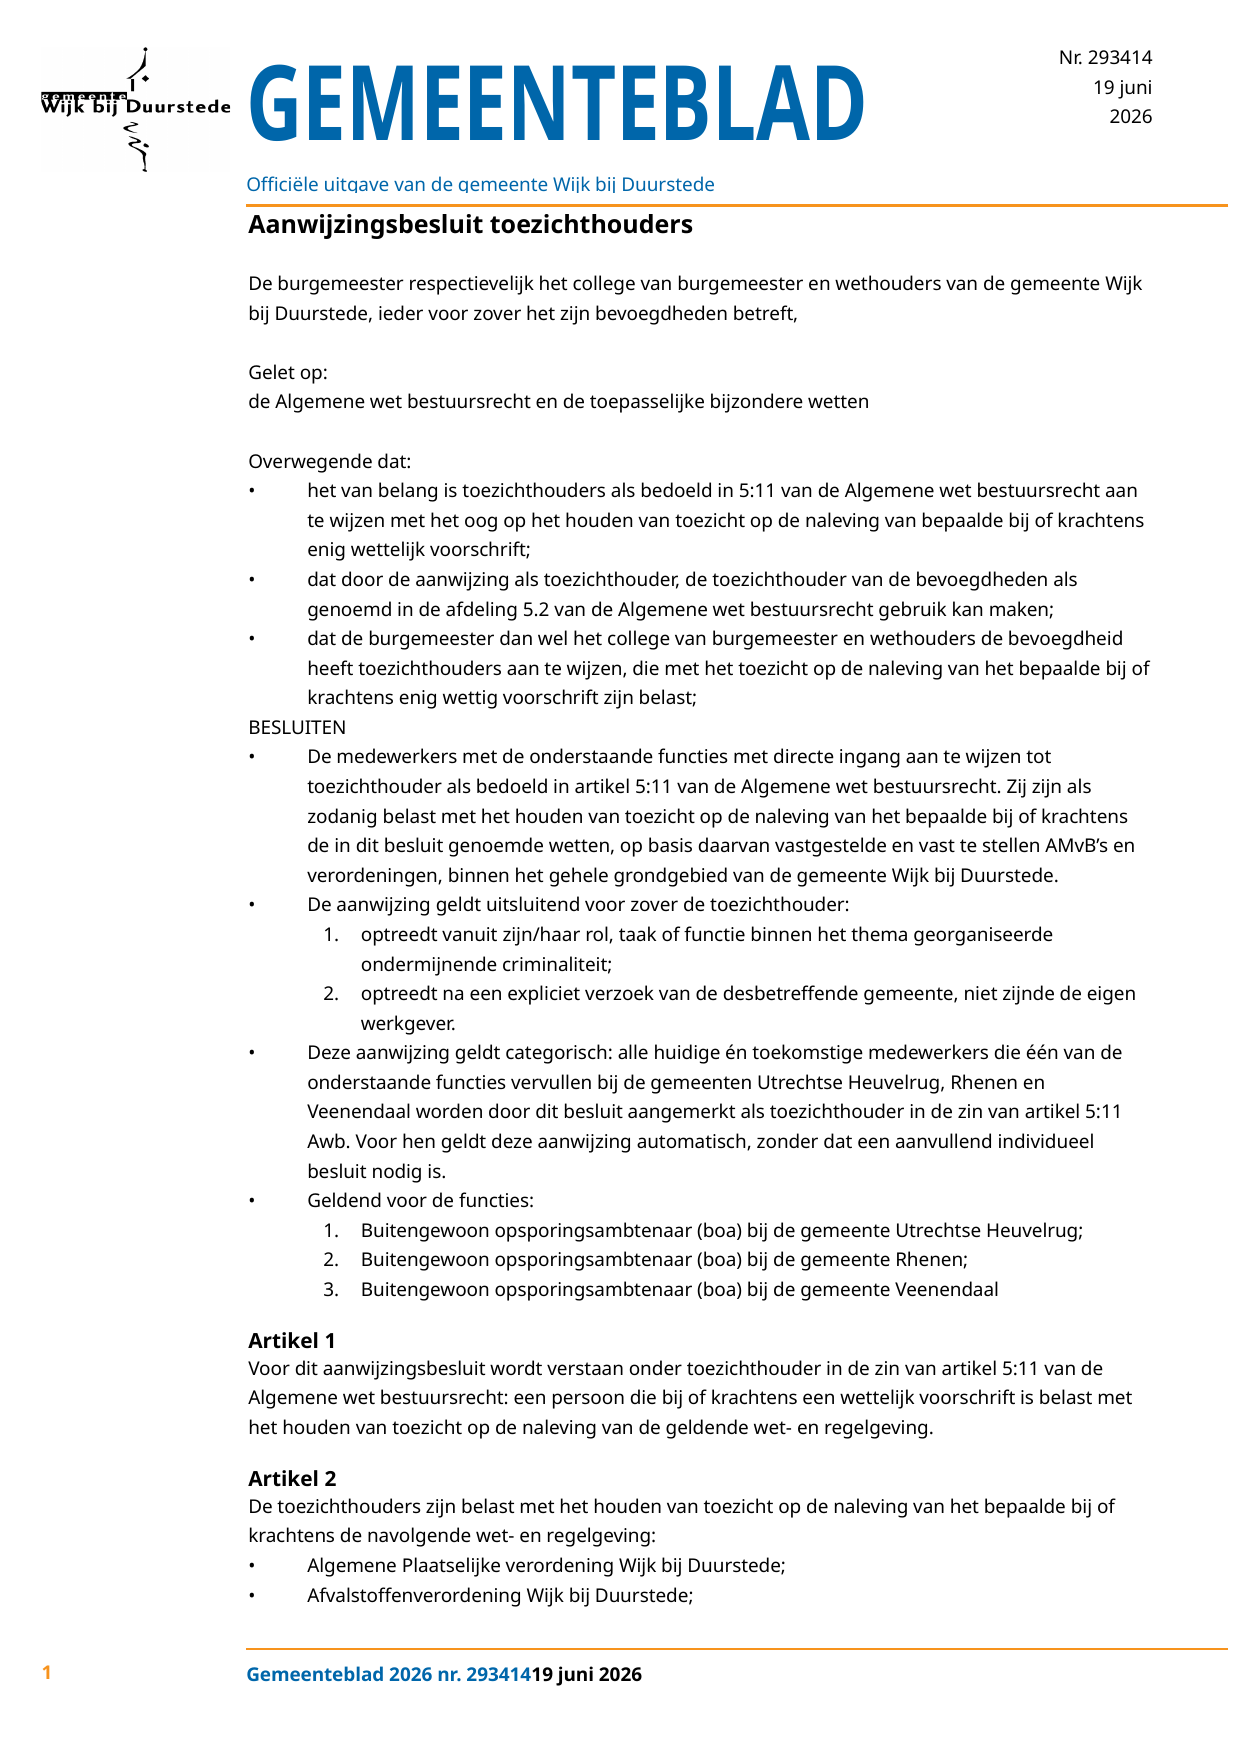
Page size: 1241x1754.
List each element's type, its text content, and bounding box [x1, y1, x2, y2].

list Algemene Plaatselijke verordening Wijk bij Duurstede; [248, 1552, 1152, 1578]
list Buitengewoon opsporingsambtenaar (boa) bij de gemeente Rhenen; [323, 1247, 1152, 1272]
text BESLUITEN [248, 714, 1152, 740]
list dat de burgemeester dan wel het college van burgemeester en wethouders de bevoegdheid heeft toezichthouders aan te wijzen, die met het toezicht op de naleving van het bepaalde bij of krachtens enig wettig voorschrift zijn belast; [248, 625, 1152, 710]
list Afvalstoffenverordening Wijk bij Duurstede; [248, 1582, 1152, 1607]
text De toezichthouders zijn belast met het houden van toezicht op de naleving van het bepaalde bij of krachtens de navolgende wet- en regelgeving: [248, 1493, 1152, 1548]
list De aanwijzing geldt uitsluitend voor zover de toezichthouder: [248, 892, 1152, 917]
text de Algemene wet bestuursrecht en de toepasselijke bijzondere wetten [248, 389, 1152, 414]
text Artikel 1 [248, 1327, 1152, 1355]
list dat door de aanwijzing als toezichthouder, de toezichthouder van de bevoegdheden als genoemd in de afdeling 5.2 van de Algemene wet bestuursrecht gebruik kan maken; [248, 566, 1152, 621]
picture [41, 47, 231, 172]
text Aanwijzingsbesluit toezichthouders [248, 207, 1152, 241]
text Voor dit aanwijzingsbesluit wordt verstaan onder toezichthouder in de zin van artikel 5:11 van de Algemene wet bestuursrecht: een persoon die bij of krachtens een wettelijk voorschrift is belast met het houden van toezicht op de naleving van de geldende wet- en regelgeving. [248, 1355, 1152, 1440]
list Buitengewoon opsporingsambtenaar (boa) bij de gemeente Veenendaal [323, 1276, 1152, 1302]
list Buitengewoon opsporingsambtenaar (boa) bij de gemeente Utrechtse Heuvelrug; [323, 1217, 1152, 1243]
list Geldend voor de functies: [248, 1187, 1152, 1213]
text Gelet op: [248, 359, 1152, 385]
list Deze aanwijzing geldt categorisch: alle huidige én toekomstige medewerkers die één van de onderstaande functies vervullen bij de gemeenten Utrechtse Heuvelrug, Rhenen en Veenendaal worden door dit besluit aangemerkt als toezichthouder in de zin van artikel 5:11 Awb. Voor hen geldt deze aanwijzing automatisch, zonder dat een aanvullend individueel besluit nodig is. [248, 1039, 1152, 1183]
text De burgemeester respectievelijk het college van burgemeester en wethouders van de gemeente Wijk bij Duurstede, ieder voor zover het zijn bevoegdheden betreft, [248, 270, 1152, 326]
list De medewerkers met de onderstaande functies met directe ingang aan te wijzen tot toezichthouder als bedoeld in artikel 5:11 van de Algemene wet bestuursrecht. Zij zijn als zodanig belast met het houden van toezicht op de naleving van het bepaalde bij of krachtens de in dit besluit genoemde wetten, op basis daarvan vastgestelde en vast te stellen AMvB’s en verordeningen, binnen het gehele grondgebied van de gemeente Wijk bij Duurstede. [248, 744, 1152, 888]
text Artikel 2 [248, 1464, 1152, 1493]
list optreedt vanuit zijn/haar rol, taak of functie binnen het thema georganiseerde ondermijnende criminaliteit; [323, 921, 1152, 976]
list het van belang is toezichthouders als bedoeld in 5:11 van de Algemene wet bestuursrecht aan te wijzen met het oog op het houden van toezicht op de naleving van bepaalde bij of krachtens enig wettelijk voorschrift; [248, 477, 1152, 562]
text Overwegende dat: [248, 448, 1152, 473]
list optreedt na een expliciet verzoek van de desbetreffende gemeente, niet zijnde de eigen werkgever. [323, 980, 1152, 1036]
